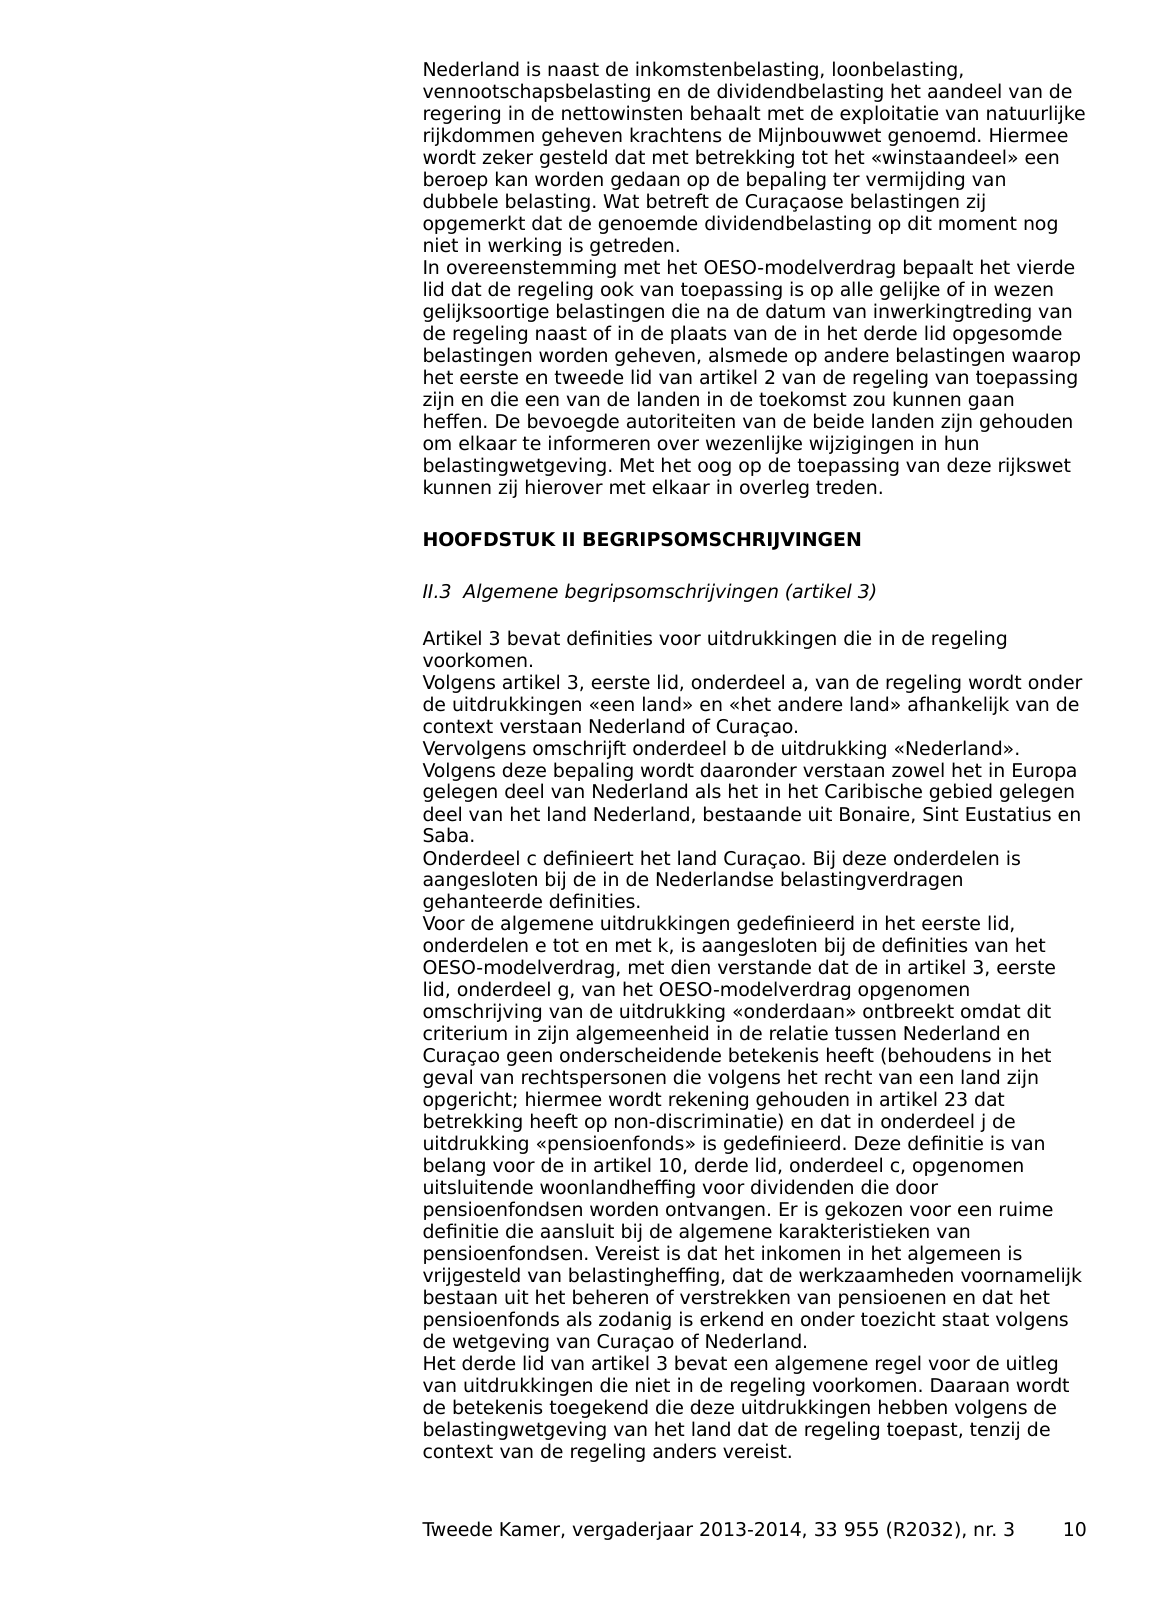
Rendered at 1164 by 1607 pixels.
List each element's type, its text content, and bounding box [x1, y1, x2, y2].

text In overeenstemming met het OESO-modelverdrag bepaalt het vierde lid dat de regeling ook van toepassing is op alle gelijke of in wezen gelijksoortige belastingen die na de datum van inwerkingtreding van de regeling naast of in de plaats van de in het derde lid opgesomde belastingen worden geheven, alsmede op andere belastingen waarop het eerste en tweede lid van artikel 2 van de regeling van toepassing zijn en die een van de landen in de toekomst zou kunnen gaan heffen. De bevoegde autoriteiten van de beide landen zijn gehouden om elkaar te informeren over wezenlijke wijzigingen in hun belastingwetgeving. Met het oog op de toepassing van deze rijkswet kunnen zij hierover met elkaar in overleg treden. [422, 257, 1087, 499]
text Volgens artikel 3, eerste lid, onderdeel a, van de regeling wordt onder de uitdrukkingen «een land» en «het andere land» afhankelijk van de context verstaan Nederland of Curaçao. [422, 672, 1087, 737]
text Onderdeel c definieert het land Curaçao. Bij deze onderdelen is aangesloten bij de in de Nederlandse belastingverdragen gehanteerde definities. [422, 847, 1087, 913]
subtitle II.3 Algemene begripsomschrijvingen (artikel 3) [422, 581, 1087, 603]
text Nederland is naast de inkomstenbelasting, loonbelasting, vennootschapsbelasting en de dividendbelasting het aandeel van de regering in de nettowinsten behaalt met de exploitatie van natuurlijke rijkdommen geheven krachtens de Mijnbouwwet genoemd. Hiermee wordt zeker gesteld dat met betrekking tot het «winstaandeel» een beroep kan worden gedaan op de bepaling ter vermijding van dubbele belasting. Wat betreft de Curaçaose belastingen zij opgemerkt dat de genoemde dividendbelasting op dit moment nog niet in werking is getreden. [422, 59, 1087, 257]
text Artikel 3 bevat definities voor uitdrukkingen die in de regeling voorkomen. [422, 628, 1087, 672]
subtitle HOOFDSTUK II BEGRIPSOMSCHRIJVINGEN [422, 529, 1087, 551]
text Voor de algemene uitdrukkingen gedefinieerd in het eerste lid, onderdelen e tot en met k, is aangesloten bij de definities van het OESO-modelverdrag, met dien verstande dat de in artikel 3, eerste lid, onderdeel g, van het OESO-modelverdrag opgenomen omschrijving van de uitdrukking «onderdaan» ontbreekt omdat dit criterium in zijn algemeenheid in de relatie tussen Nederland en Curaçao geen onderscheidende betekenis heeft (behoudens in het geval van rechtspersonen die volgens het recht van een land zijn opgericht; hiermee wordt rekening gehouden in artikel 23 dat betrekking heeft op non-discriminatie) en dat in onderdeel j de uitdrukking «pensioenfonds» is gedefinieerd. Deze definitie is van belang voor de in artikel 10, derde lid, onderdeel c, opgenomen uitsluitende woonlandheffing voor dividenden die door pensioenfondsen worden ontvangen. Er is gekozen voor een ruime definitie die aansluit bij de algemene karakteristieken van pensioenfondsen. Vereist is dat het inkomen in het algemeen is vrijgesteld van belastingheffing, dat de werkzaamheden voornamelijk bestaan uit het beheren of verstrekken van pensioenen en dat het pensioenfonds als zodanig is erkend en onder toezicht staat volgens de wetgeving van Curaçao of Nederland. [422, 913, 1087, 1353]
text Vervolgens omschrijft onderdeel b de uitdrukking «Nederland». Volgens deze bepaling wordt daaronder verstaan zowel het in Europa gelegen deel van Nederland als het in het Caribische gebied gelegen deel van het land Nederland, bestaande uit Bonaire, Sint Eustatius en Saba. [422, 737, 1087, 847]
text Het derde lid van artikel 3 bevat een algemene regel voor de uitleg van uitdrukkingen die niet in de regeling voorkomen. Daaraan wordt de betekenis toegekend die deze uitdrukkingen hebben volgens de belastingwetgeving van het land dat de regeling toepast, tenzij de context van de regeling anders vereist. [422, 1353, 1087, 1463]
